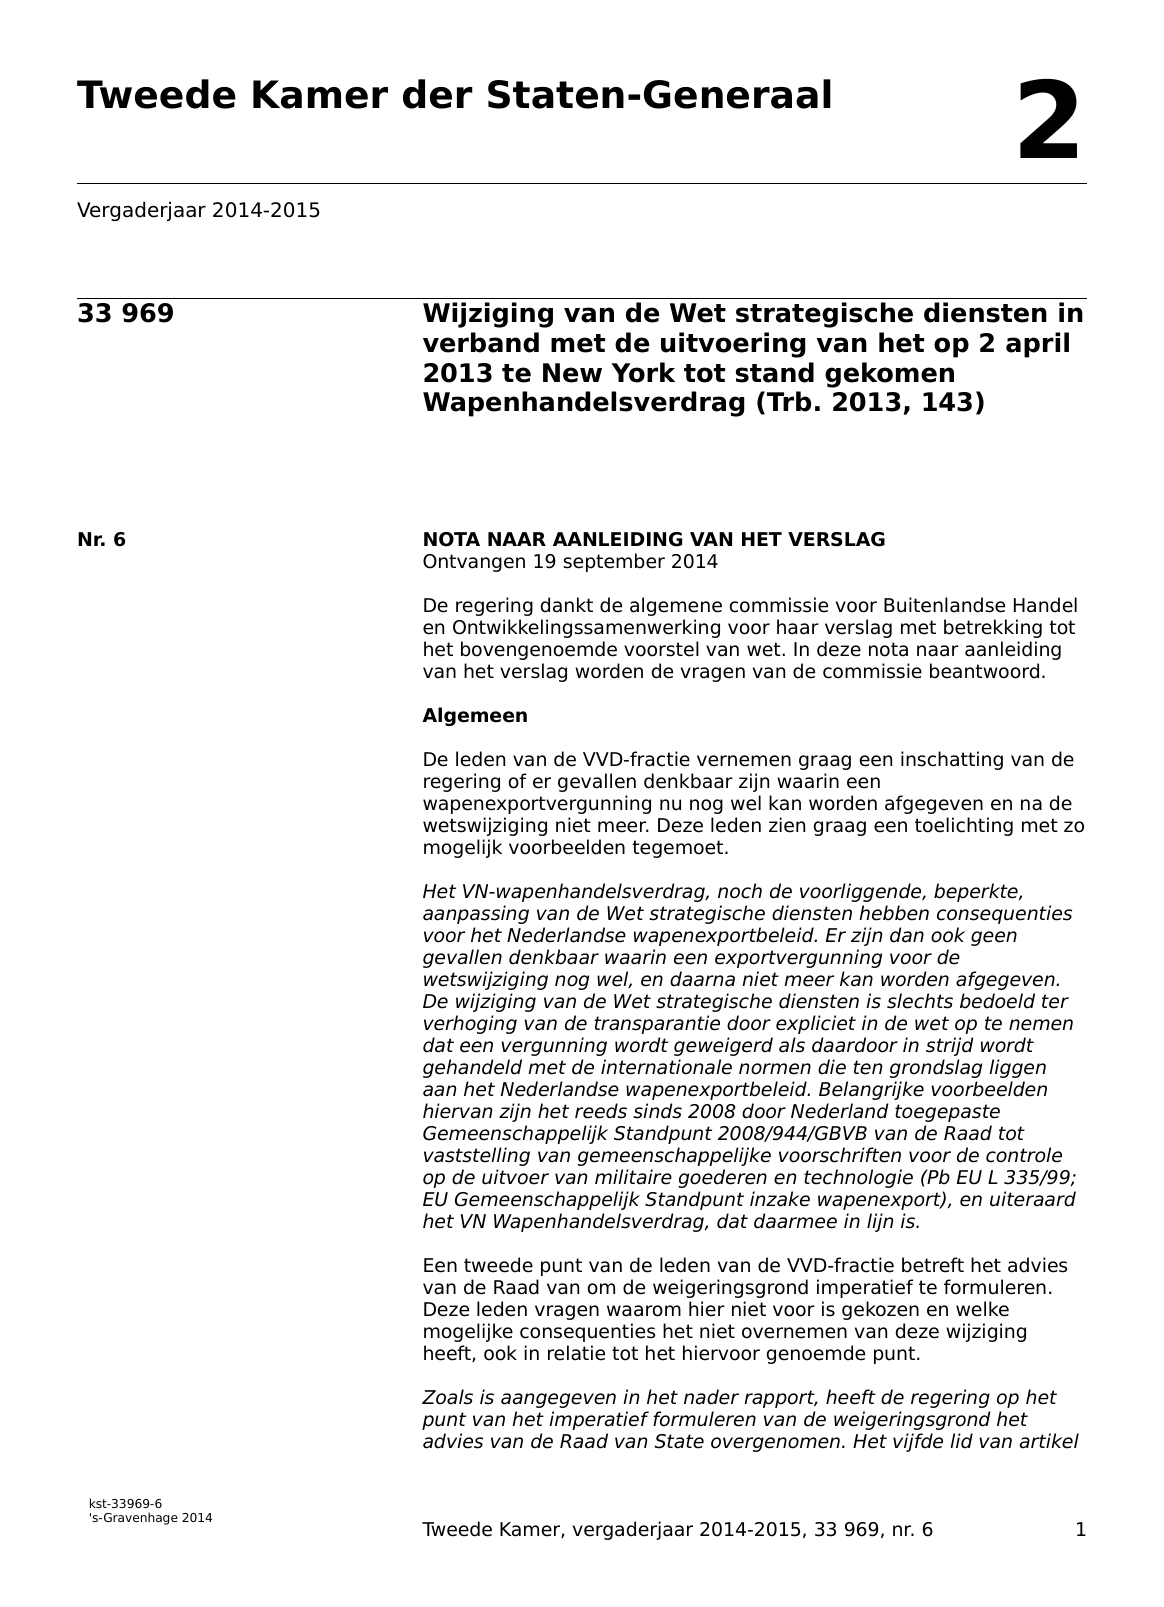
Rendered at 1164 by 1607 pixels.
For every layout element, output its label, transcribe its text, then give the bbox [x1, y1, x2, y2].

text Zoals is aangegeven in het nader rapport, heeft de regering op het punt van het imperatief formuleren van de weigeringsgrond het advies van de Raad van State overgenomen. Het vijfde lid van artikel [422, 1387, 1087, 1453]
text Het VN-wapenhandelsverdrag, noch de voorliggende, beperkte, aanpassing van de Wet strategische diensten hebben consequenties voor het Nederlandse wapenexportbeleid. Er zijn dan ook geen gevallen denkbaar waarin een exportvergunning voor de wetswijziging nog wel, en daarna niet meer kan worden afgegeven. De wijziging van de Wet strategische diensten is slechts bedoeld ter verhoging van de transparantie door expliciet in de wet op te nemen dat een vergunning wordt geweigerd als daardoor in strijd wordt gehandeld met de internationale normen die ten grondslag liggen aan het Nederlandse wapenexportbeleid. Belangrijke voorbeelden hiervan zijn het reeds sinds 2008 door Nederland toegepaste Gemeenschappelijk Standpunt 2008/944/GBVB van de Raad tot vaststelling van gemeenschappelijke voorschriften voor de controle op de uitvoer van militaire goederen en technologie (Pb EU L 335/99; EU Gemeenschappelijk Standpunt inzake wapenexport), en uiteraard het VN Wapenhandelsverdrag, dat daarmee in lijn is. [422, 881, 1087, 1233]
subtitle Nr. 6 NOTA NAAR AANLEIDING VAN HET VERSLAG [77, 529, 1087, 551]
table_header Tweede Kamer der Staten-Generaal [77, 59, 886, 183]
table_header 2 [886, 59, 1087, 183]
text kst-33969-6 [88, 1497, 323, 1511]
subtitle Algemeen [422, 705, 1087, 727]
subtitle 33 969 Wijziging van de Wet strategische diensten in verband met de uitvoering van het op 2 april 2013 te New York tot stand gekomen Wapenhandelsverdrag (Trb. 2013, 143) [77, 299, 1087, 418]
text 's-Gravenhage 2014 [88, 1511, 323, 1525]
text Ontvangen 19 september 2014 [422, 551, 1087, 573]
text De leden van de VVD-fractie vernemen graag een inschatting van de regering of er gevallen denkbaar zijn waarin een wapenexportvergunning nu nog wel kan worden afgegeven en na de wetswijziging niet meer. Deze leden zien graag een toelichting met zo mogelijk voorbeelden tegemoet. [422, 749, 1087, 859]
table_cell Vergaderjaar 2014-2015 [77, 184, 1087, 298]
text De regering dankt de algemene commissie voor Buitenlandse Handel en Ontwikkelingssamenwerking voor haar verslag met betrekking tot het bovengenoemde voorstel van wet. In deze nota naar aanleiding van het verslag worden de vragen van de commissie beantwoord. [422, 595, 1087, 683]
text Een tweede punt van de leden van de VVD-fractie betreft het advies van de Raad van om de weigeringsgrond imperatief te formuleren. Deze leden vragen waarom hier niet voor is gekozen en welke mogelijke consequenties het niet overnemen van deze wijziging heeft, ook in relatie tot het hiervoor genoemde punt. [422, 1255, 1087, 1365]
